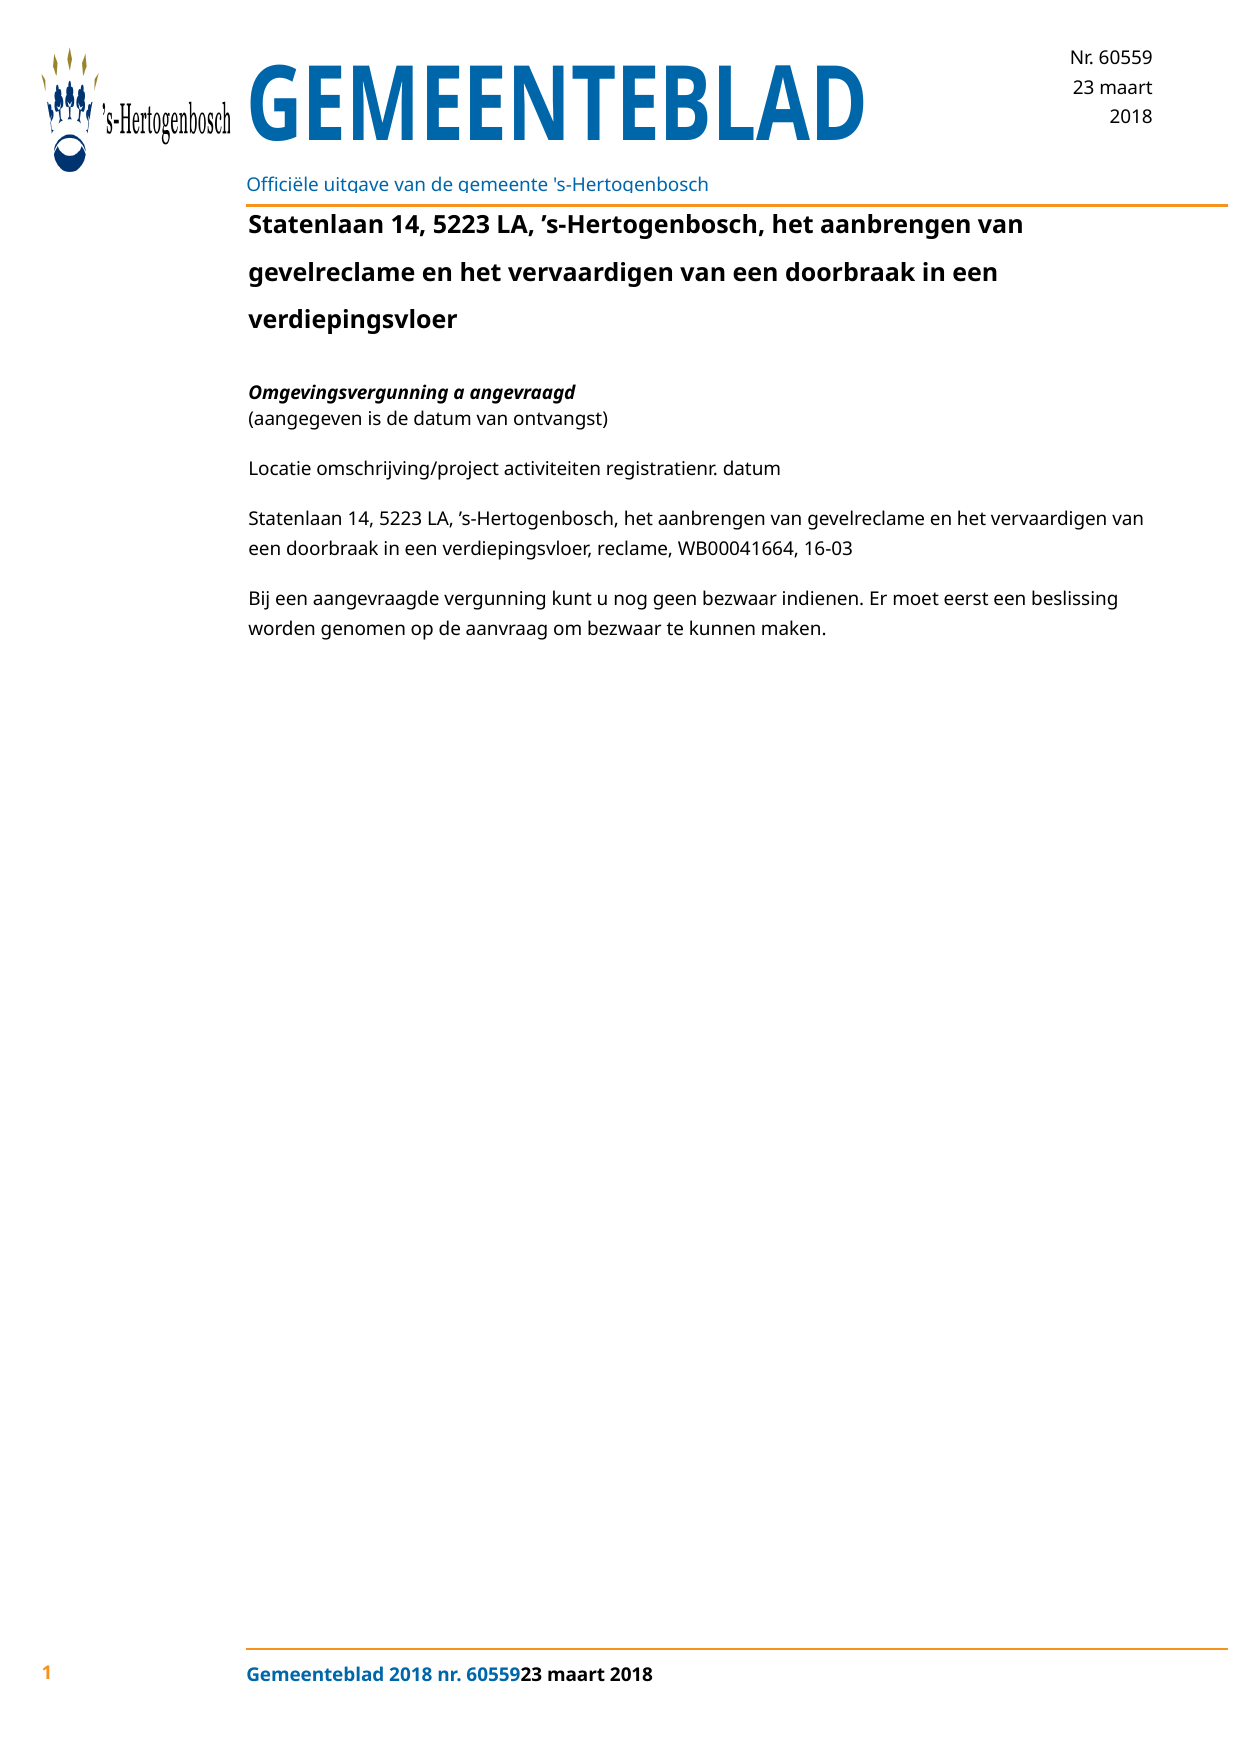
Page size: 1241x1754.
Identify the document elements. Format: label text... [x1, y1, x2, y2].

text Statenlaan 14, 5223 LA, ’s-Hertogenbosch, het aanbrengen van gevelreclame en het vervaardigen van een doorbraak in een verdiepingsvloer, reclame, WB00041664, 16-03 [248, 506, 1152, 561]
text Omgevingsvergunning a angevraagd [248, 379, 1152, 405]
text Bij een aangevraagde vergunning kunt u nog geen bezwaar indienen. Er moet eerst een beslissing worden genomen op de aanvraag om bezwaar te kunnen maken. [248, 586, 1152, 641]
text (aangegeven is de datum van ontvangst) [248, 405, 1152, 431]
text Statenlaan 14, 5223 LA, ’s-Hertogenbosch, het aanbrengen van gevelreclame en het vervaardigen van een doorbraak in een verdiepingsvloer [248, 207, 1152, 336]
text Locatie omschrijving/project activiteiten registratienr. datum [248, 455, 1152, 481]
picture [41, 47, 231, 172]
